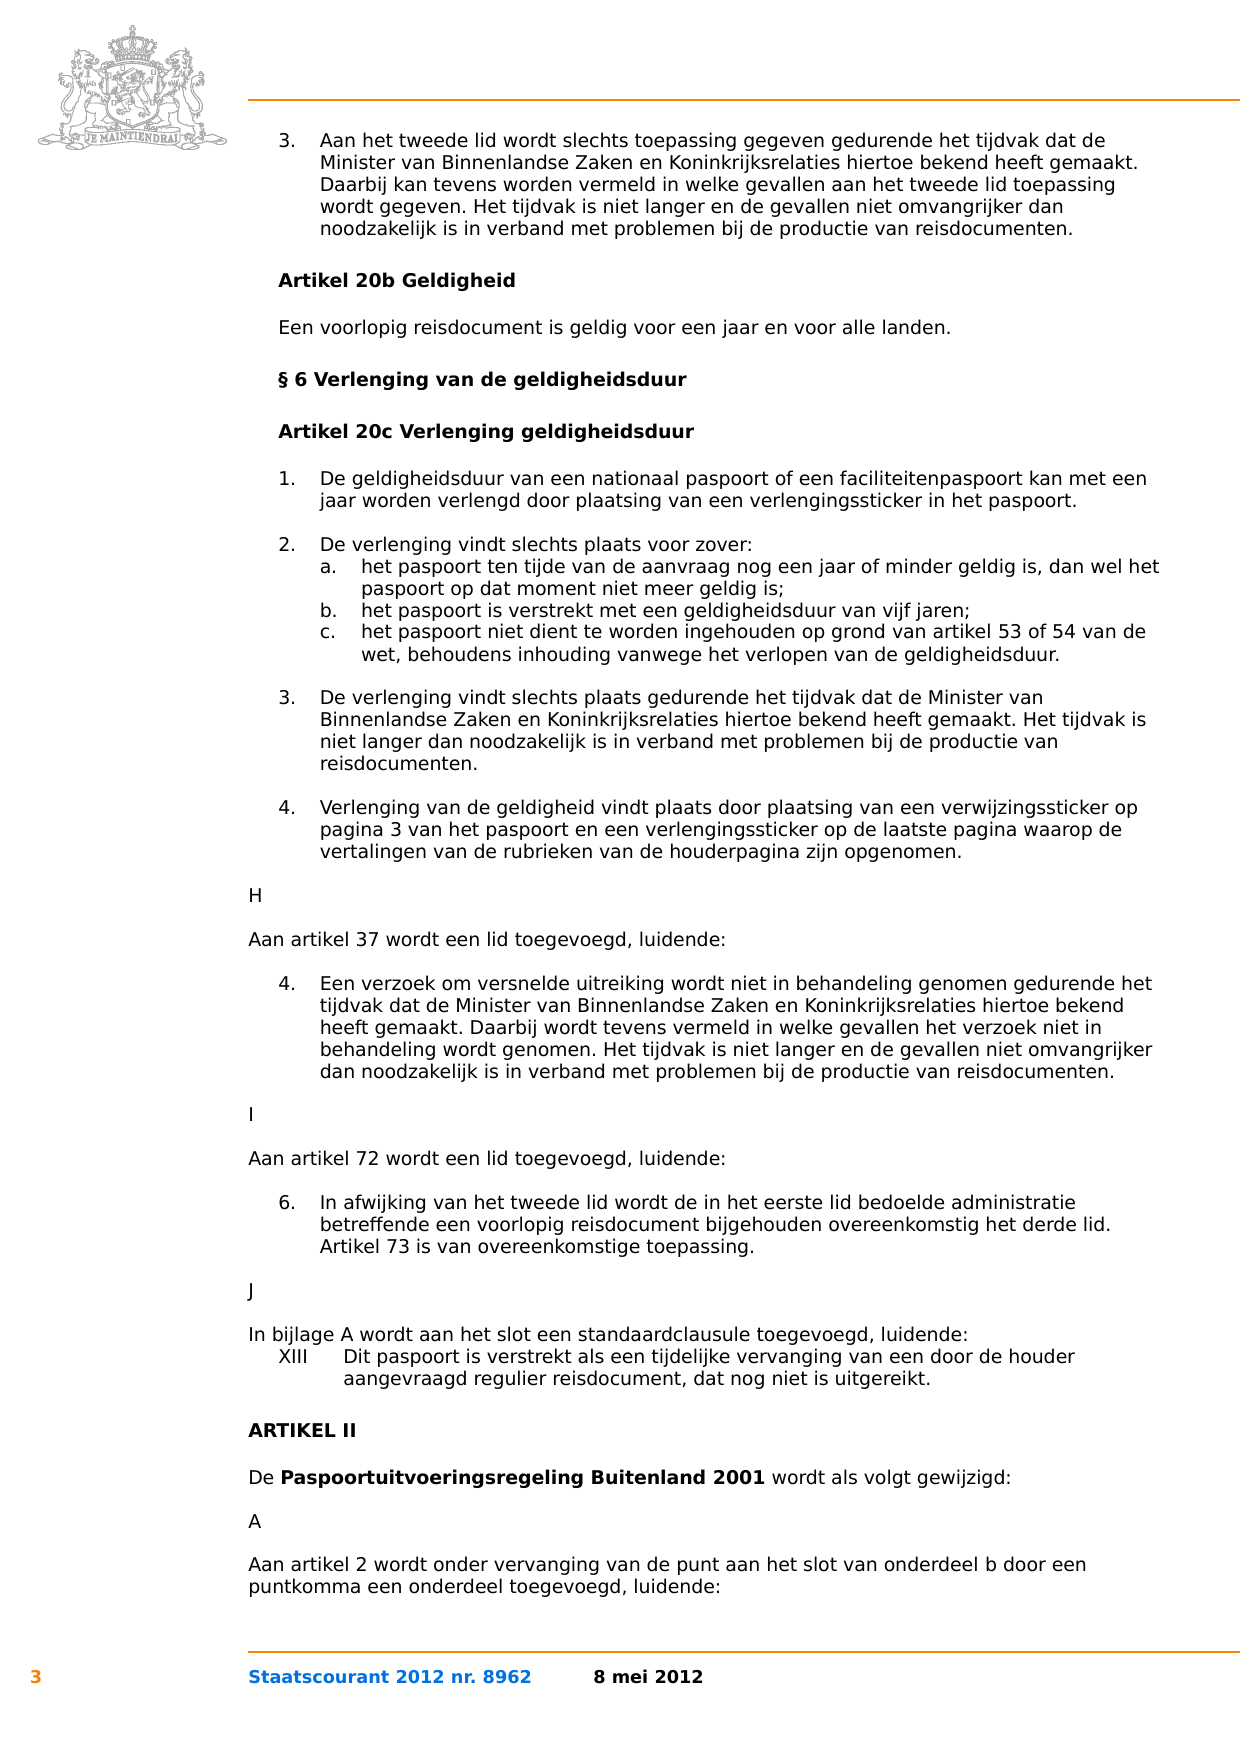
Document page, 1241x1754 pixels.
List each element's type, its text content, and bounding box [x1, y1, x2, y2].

text 4. Een verzoek om versnelde uitreiking wordt niet in behandeling genomen gedurende het tijdvak dat de Minister van Binnenlandse Zaken en Koninkrijksrelaties hiertoe bekend heeft gemaakt. Daarbij wordt tevens vermeld in welke gevallen het verzoek niet in behandeling wordt genomen. Het tijdvak is niet langer en de gevallen niet omvangrijker dan noodzakelijk is in verband met problemen bij de productie van reisdocumenten. [278, 973, 1163, 1082]
text De Paspoortuitvoeringsregeling Buitenland 2001 wordt als volgt gewijzigd: [248, 1467, 1163, 1489]
text H [248, 885, 1163, 907]
text Aan artikel 37 wordt een lid toegevoegd, luidende: [248, 929, 1163, 951]
text b. het paspoort is verstrekt met een geldigheidsduur van vijf jaren; [319, 599, 1163, 621]
text Aan artikel 2 wordt onder vervanging van de punt aan het slot van onderdeel b door een puntkomma een onderdeel toegevoegd, luidende: [248, 1554, 1163, 1598]
subtitle ARTIKEL II [248, 1420, 1163, 1442]
subtitle § 6 Verlenging van de geldigheidsduur [278, 369, 1163, 391]
text J [248, 1280, 1163, 1302]
picture [38, 25, 227, 150]
text Een voorlopig reisdocument is geldig voor een jaar en voor alle landen. [278, 317, 1163, 339]
text 2. De verlenging vindt slechts plaats voor zover: [278, 533, 1163, 556]
text XIII Dit paspoort is verstrekt als een tijdelijke vervanging van een door de houder aangevraagd regulier reisdocument, dat nog niet is uitgereikt. [278, 1346, 1163, 1390]
text A [248, 1511, 1163, 1532]
text In bijlage A wordt aan het slot een standaardclausule toegevoegd, luidende: [248, 1324, 1163, 1346]
text I [248, 1104, 1163, 1126]
text 3. De verlenging vindt slechts plaats gedurende het tijdvak dat de Minister van Binnenlandse Zaken en Koninkrijksrelaties hiertoe bekend heeft gemaakt. Het tijdvak is niet langer dan noodzakelijk is in verband met problemen bij de productie van reisdocumenten. [278, 687, 1163, 775]
text Aan artikel 72 wordt een lid toegevoegd, luidende: [248, 1148, 1163, 1170]
text 1. De geldigheidsduur van een nationaal paspoort of een faciliteitenpaspoort kan met een jaar worden verlengd door plaatsing van een verlengingssticker in het paspoort. [278, 468, 1163, 512]
text a. het paspoort ten tijde van de aanvraag nog een jaar of minder geldig is, dan wel het paspoort op dat moment niet meer geldig is; [319, 556, 1163, 599]
text 3. Aan het tweede lid wordt slechts toepassing gegeven gedurende het tijdvak dat de Minister van Binnenlandse Zaken en Koninkrijksrelaties hiertoe bekend heeft gemaakt. Daarbij kan tevens worden vermeld in welke gevallen aan het tweede lid toepassing wordt gegeven. Het tijdvak is niet langer en de gevallen niet omvangrijker dan noodzakelijk is in verband met problemen bij de productie van reisdocumenten. [278, 130, 1163, 240]
text c. het paspoort niet dient te worden ingehouden op grond van artikel 53 of 54 van de wet, behoudens inhouding vanwege het verlopen van de geldigheidsduur. [319, 621, 1163, 665]
text 6. In afwijking van het tweede lid wordt de in het eerste lid bedoelde administratie betreffende een voorlopig reisdocument bijgehouden overeenkomstig het derde lid. Artikel 73 is van overeenkomstige toepassing. [278, 1192, 1163, 1258]
text 4. Verlenging van de geldigheid vindt plaats door plaatsing van een verwijzingssticker op pagina 3 van het paspoort en een verlengingssticker op de laatste pagina waarop de vertalingen van de rubrieken van de houderpagina zijn opgenomen. [278, 797, 1163, 863]
subtitle Artikel 20b Geldigheid [278, 270, 1163, 292]
subtitle Artikel 20c Verlenging geldigheidsduur [278, 421, 1163, 443]
